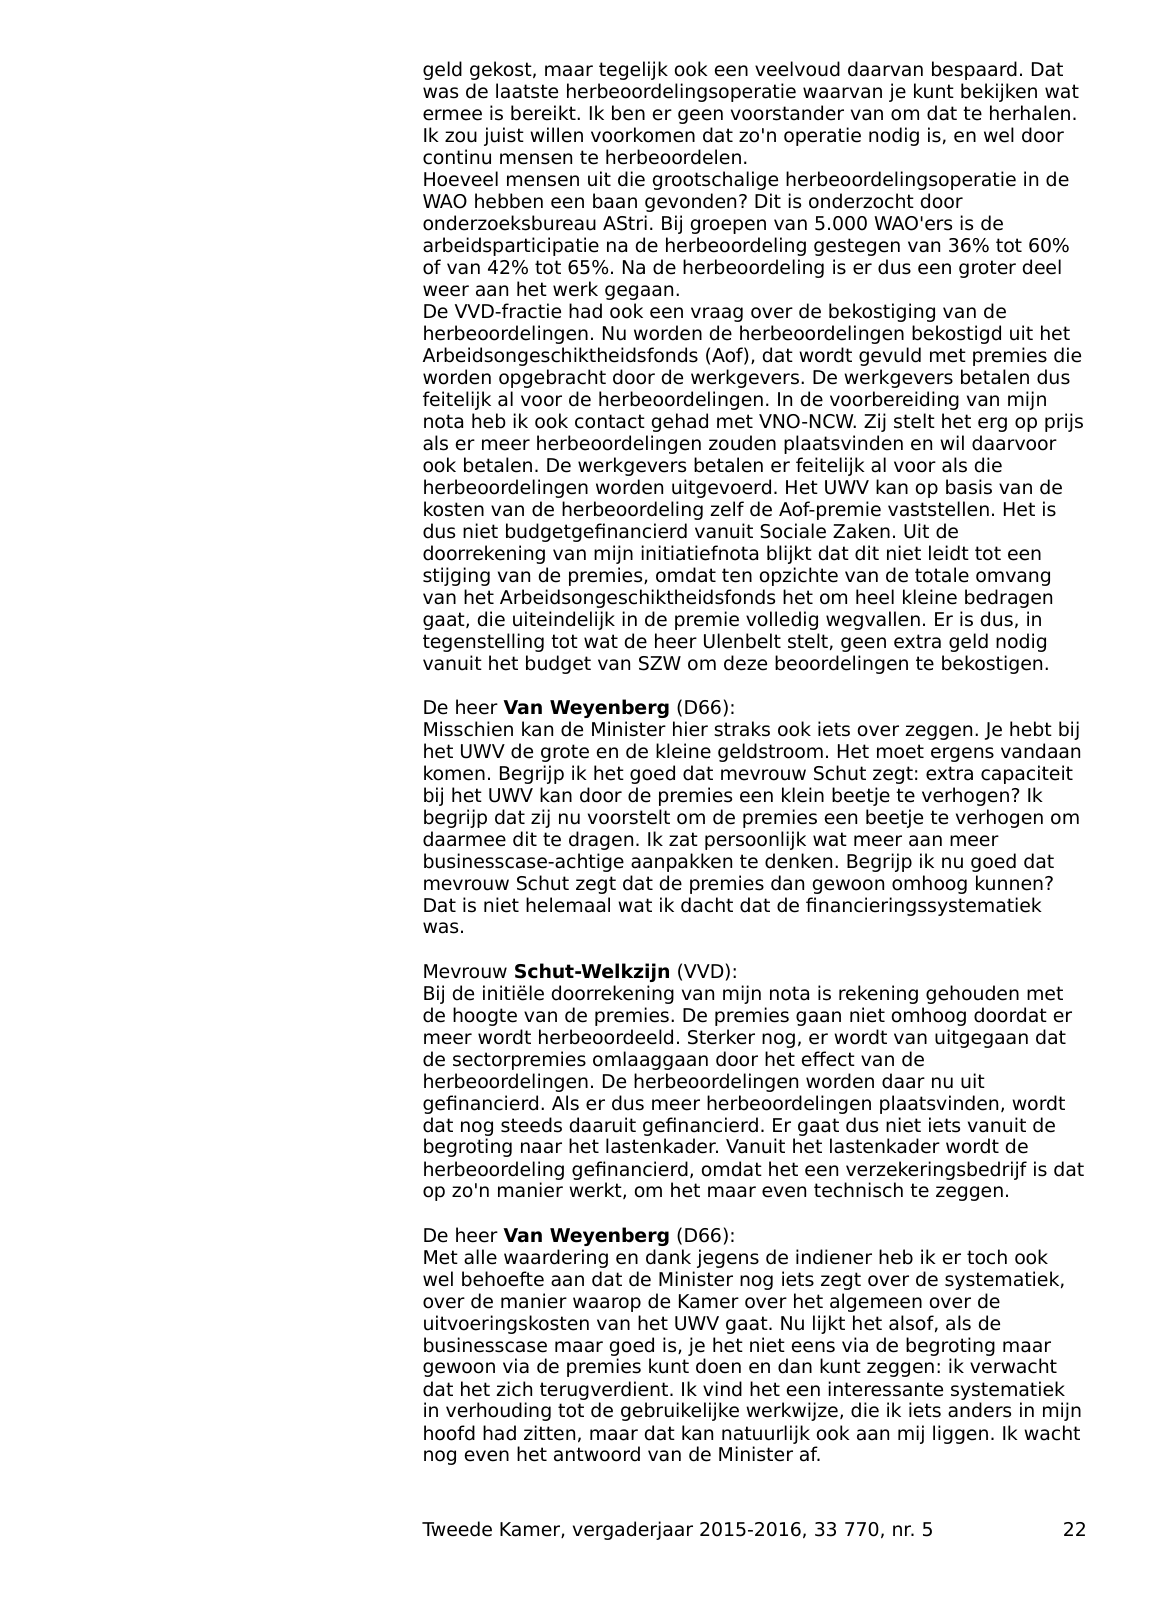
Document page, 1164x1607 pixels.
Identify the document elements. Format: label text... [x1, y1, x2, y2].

text Mevrouw Schut-Welkzijn (VVD): [422, 961, 1087, 983]
text De heer Van Weyenberg (D66): [422, 697, 1087, 719]
text De VVD-fractie had ook een vraag over de bekostiging van de herbeoordelingen. Nu worden de herbeoordelingen bekostigd uit het Arbeidsongeschiktheidsfonds (Aof), dat wordt gevuld met premies die worden opgebracht door de werkgevers. De werkgevers betalen dus feitelijk al voor de herbeoordelingen. In de voorbereiding van mijn nota heb ik ook contact gehad met VNO-NCW. Zij stelt het erg op prijs als er meer herbeoordelingen zouden plaatsvinden en wil daarvoor ook betalen. De werkgevers betalen er feitelijk al voor als die herbeoordelingen worden uitgevoerd. Het UWV kan op basis van de kosten van de herbeoordeling zelf de Aof-premie vaststellen. Het is dus niet budgetgefinancierd vanuit Sociale Zaken. Uit de doorrekening van mijn initiatiefnota blijkt dat dit niet leidt tot een stijging van de premies, omdat ten opzichte van de totale omvang van het Arbeidsongeschiktheidsfonds het om heel kleine bedragen gaat, die uiteindelijk in de premie volledig wegvallen. Er is dus, in tegenstelling tot wat de heer Ulenbelt stelt, geen extra geld nodig vanuit het budget van SZW om deze beoordelingen te bekostigen. [422, 301, 1087, 674]
text Bij de initiële doorrekening van mijn nota is rekening gehouden met de hoogte van de premies. De premies gaan niet omhoog doordat er meer wordt herbeoordeeld. Sterker nog, er wordt van uitgegaan dat de sectorpremies omlaaggaan door het effect van de herbeoordelingen. De herbeoordelingen worden daar nu uit gefinancierd. Als er dus meer herbeoordelingen plaatsvinden, wordt dat nog steeds daaruit gefinancierd. Er gaat dus niet iets vanuit de begroting naar het lastenkader. Vanuit het lastenkader wordt de herbeoordeling gefinancierd, omdat het een verzekeringsbedrijf is dat op zo'n manier werkt, om het maar even technisch te zeggen. [422, 983, 1087, 1202]
text geld gekost, maar tegelijk ook een veelvoud daarvan bespaard. Dat was de laatste herbeoordelingsoperatie waarvan je kunt bekijken wat ermee is bereikt. Ik ben er geen voorstander van om dat te herhalen. Ik zou juist willen voorkomen dat zo'n operatie nodig is, en wel door continu mensen te herbeoordelen. [422, 59, 1087, 169]
text Misschien kan de Minister hier straks ook iets over zeggen. Je hebt bij het UWV de grote en de kleine geldstroom. Het moet ergens vandaan komen. Begrijp ik het goed dat mevrouw Schut zegt: extra capaciteit bij het UWV kan door de premies een klein beetje te verhogen? Ik begrijp dat zij nu voorstelt om de premies een beetje te verhogen om daarmee dit te dragen. Ik zat persoonlijk wat meer aan meer businesscase-achtige aanpakken te denken. Begrijp ik nu goed dat mevrouw Schut zegt dat de premies dan gewoon omhoog kunnen? Dat is niet helemaal wat ik dacht dat de financieringssystematiek was. [422, 719, 1087, 938]
text De heer Van Weyenberg (D66): [422, 1224, 1087, 1247]
text Met alle waardering en dank jegens de indiener heb ik er toch ook wel behoefte aan dat de Minister nog iets zegt over de systematiek, over de manier waarop de Kamer over het algemeen over de uitvoeringskosten van het UWV gaat. Nu lijkt het alsof, als de businesscase maar goed is, je het niet eens via de begroting maar gewoon via de premies kunt doen en dan kunt zeggen: ik verwacht dat het zich terugverdient. Ik vind het een interessante systematiek in verhouding tot de gebruikelijke werkwijze, die ik iets anders in mijn hoofd had zitten, maar dat kan natuurlijk ook aan mij liggen. Ik wacht nog even het antwoord van de Minister af. [422, 1247, 1087, 1466]
text Hoeveel mensen uit die grootschalige herbeoordelingsoperatie in de WAO hebben een baan gevonden? Dit is onderzocht door onderzoeksbureau AStri. Bij groepen van 5.000 WAO'ers is de arbeidsparticipatie na de herbeoordeling gestegen van 36% tot 60% of van 42% tot 65%. Na de herbeoordeling is er dus een groter deel weer aan het werk gegaan. [422, 169, 1087, 301]
